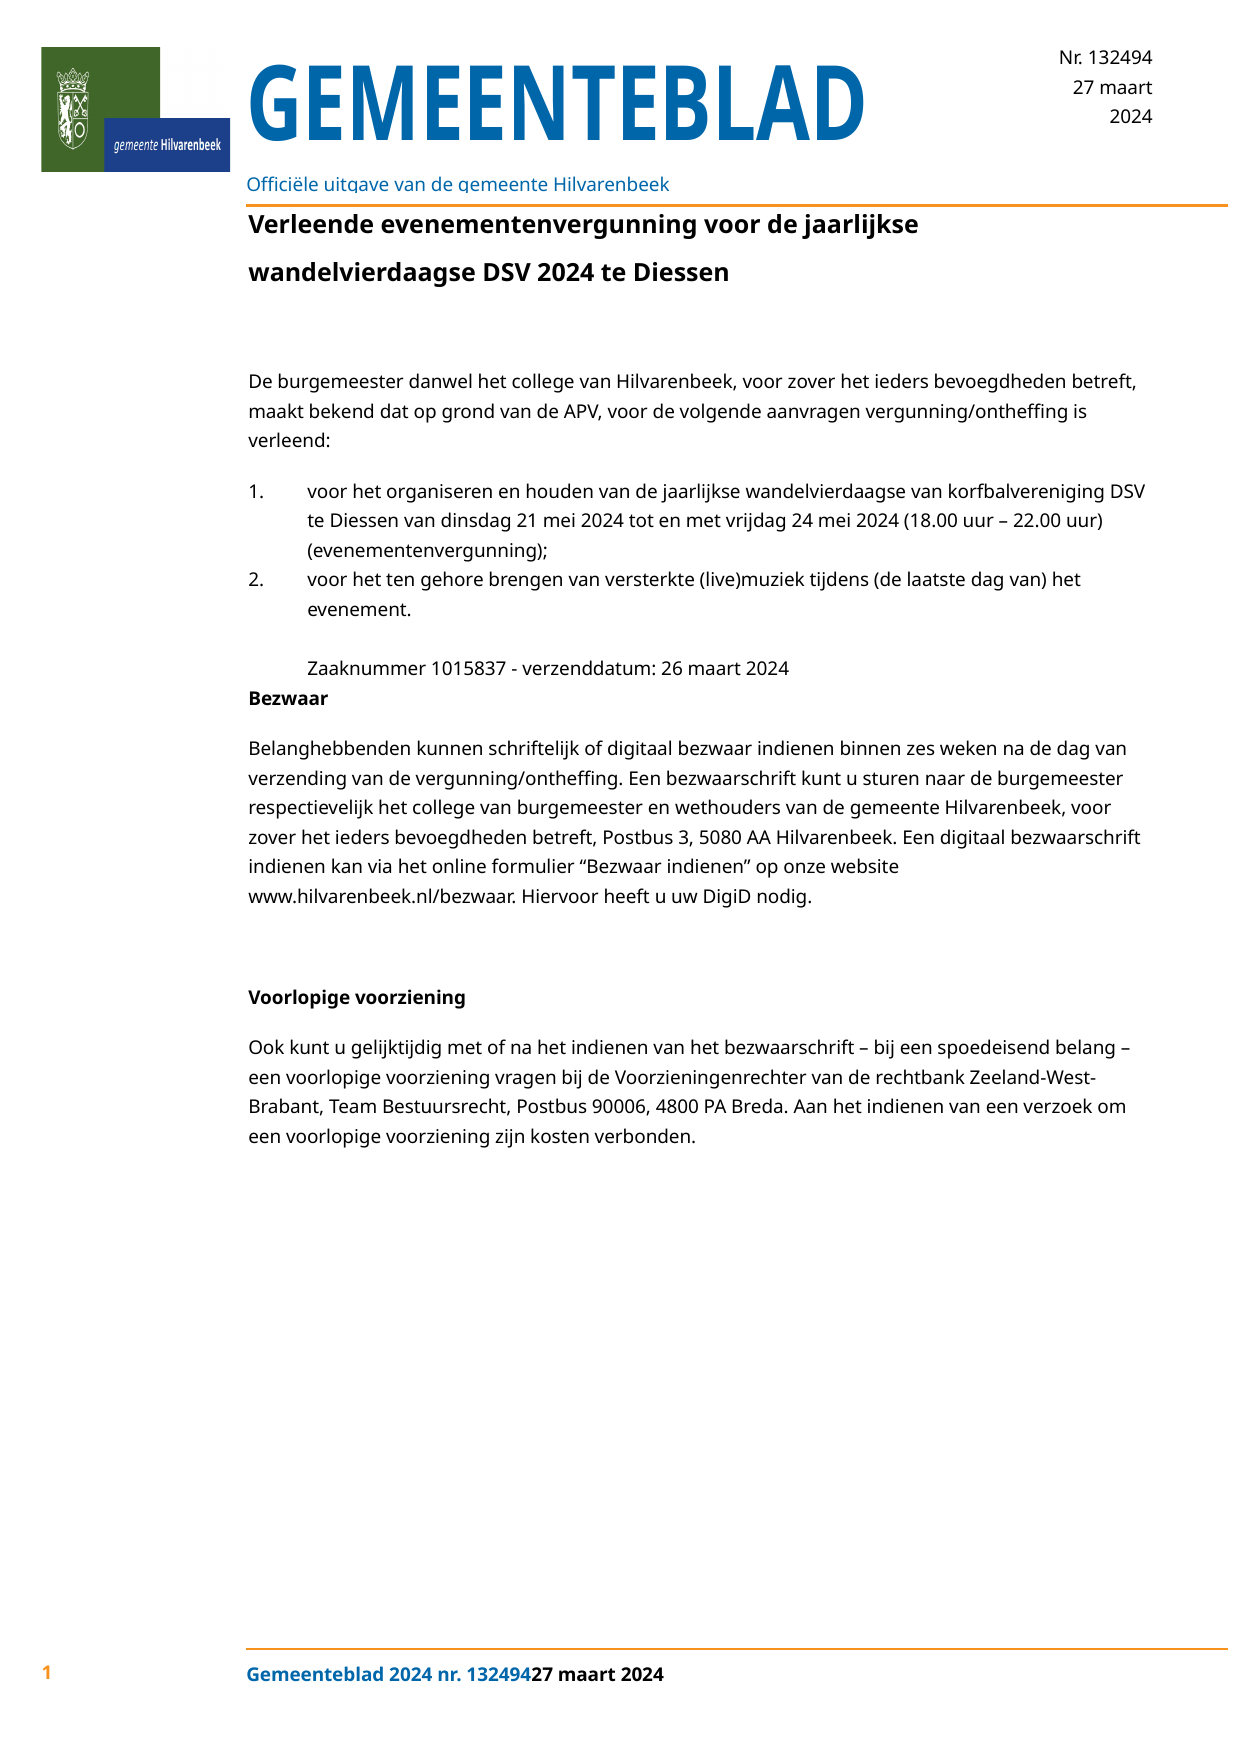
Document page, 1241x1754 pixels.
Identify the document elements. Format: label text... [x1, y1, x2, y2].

text Bezwaar [248, 685, 1152, 711]
text Belanghebbenden kunnen schriftelijk of digitaal bezwaar indienen binnen zes weken na de dag van verzending van de vergunning/ontheffing. Een bezwaarschrift kunt u sturen naar de burgemeester respectievelijk het college van burgemeester en wethouders van de gemeente Hilvarenbeek, voor zover het ieders bevoegdheden betreft, Postbus 3, 5080 AA Hilvarenbeek. Een digitaal bezwaarschrift indienen kan via het online formulier “Bezwaar indienen” op onze website www.hilvarenbeek.nl/bezwaar. Hiervoor heeft u uw DigiD nodig. [248, 735, 1152, 909]
text De burgemeester danwel het college van Hilvarenbeek, voor zover het ieders bevoegdheden betreft, maakt bekend dat op grond van de APV, voor de volgende aanvragen vergunning/ontheffing is verleend: [248, 368, 1152, 453]
picture [41, 47, 231, 172]
list voor het ten gehore brengen van versterkte (live)muziek tijdens (de laatste dag van) het evenement. [248, 567, 1152, 622]
list Zaaknummer 1015837 - verzenddatum: 26 maart 2024 [248, 655, 1152, 681]
text Ook kunt u gelijktijdig met of na het indienen van het bezwaarschrift – bij een spoedeisend belang – een voorlopige voorziening vragen bij de Voorzieningenrechter van de rechtbank Zeeland-West-Brabant, Team Bestuursrecht, Postbus 90006, 4800 PA Breda. Aan het indienen van een verzoek om een voorlopige voorziening zijn kosten verbonden. [248, 1034, 1152, 1149]
text Verleende evenementenvergunning voor de jaarlijkse wandelvierdaagse DSV 2024 te Diessen [248, 207, 1152, 288]
list voor het organiseren en houden van de jaarlijkse wandelvierdaagse van korfbalvereniging DSV te Diessen van dinsdag 21 mei 2024 tot en met vrijdag 24 mei 2024 (18.00 uur – 22.00 uur) (evenementenvergunning); [248, 478, 1152, 563]
text Voorlopige voorziening [248, 984, 1152, 1010]
